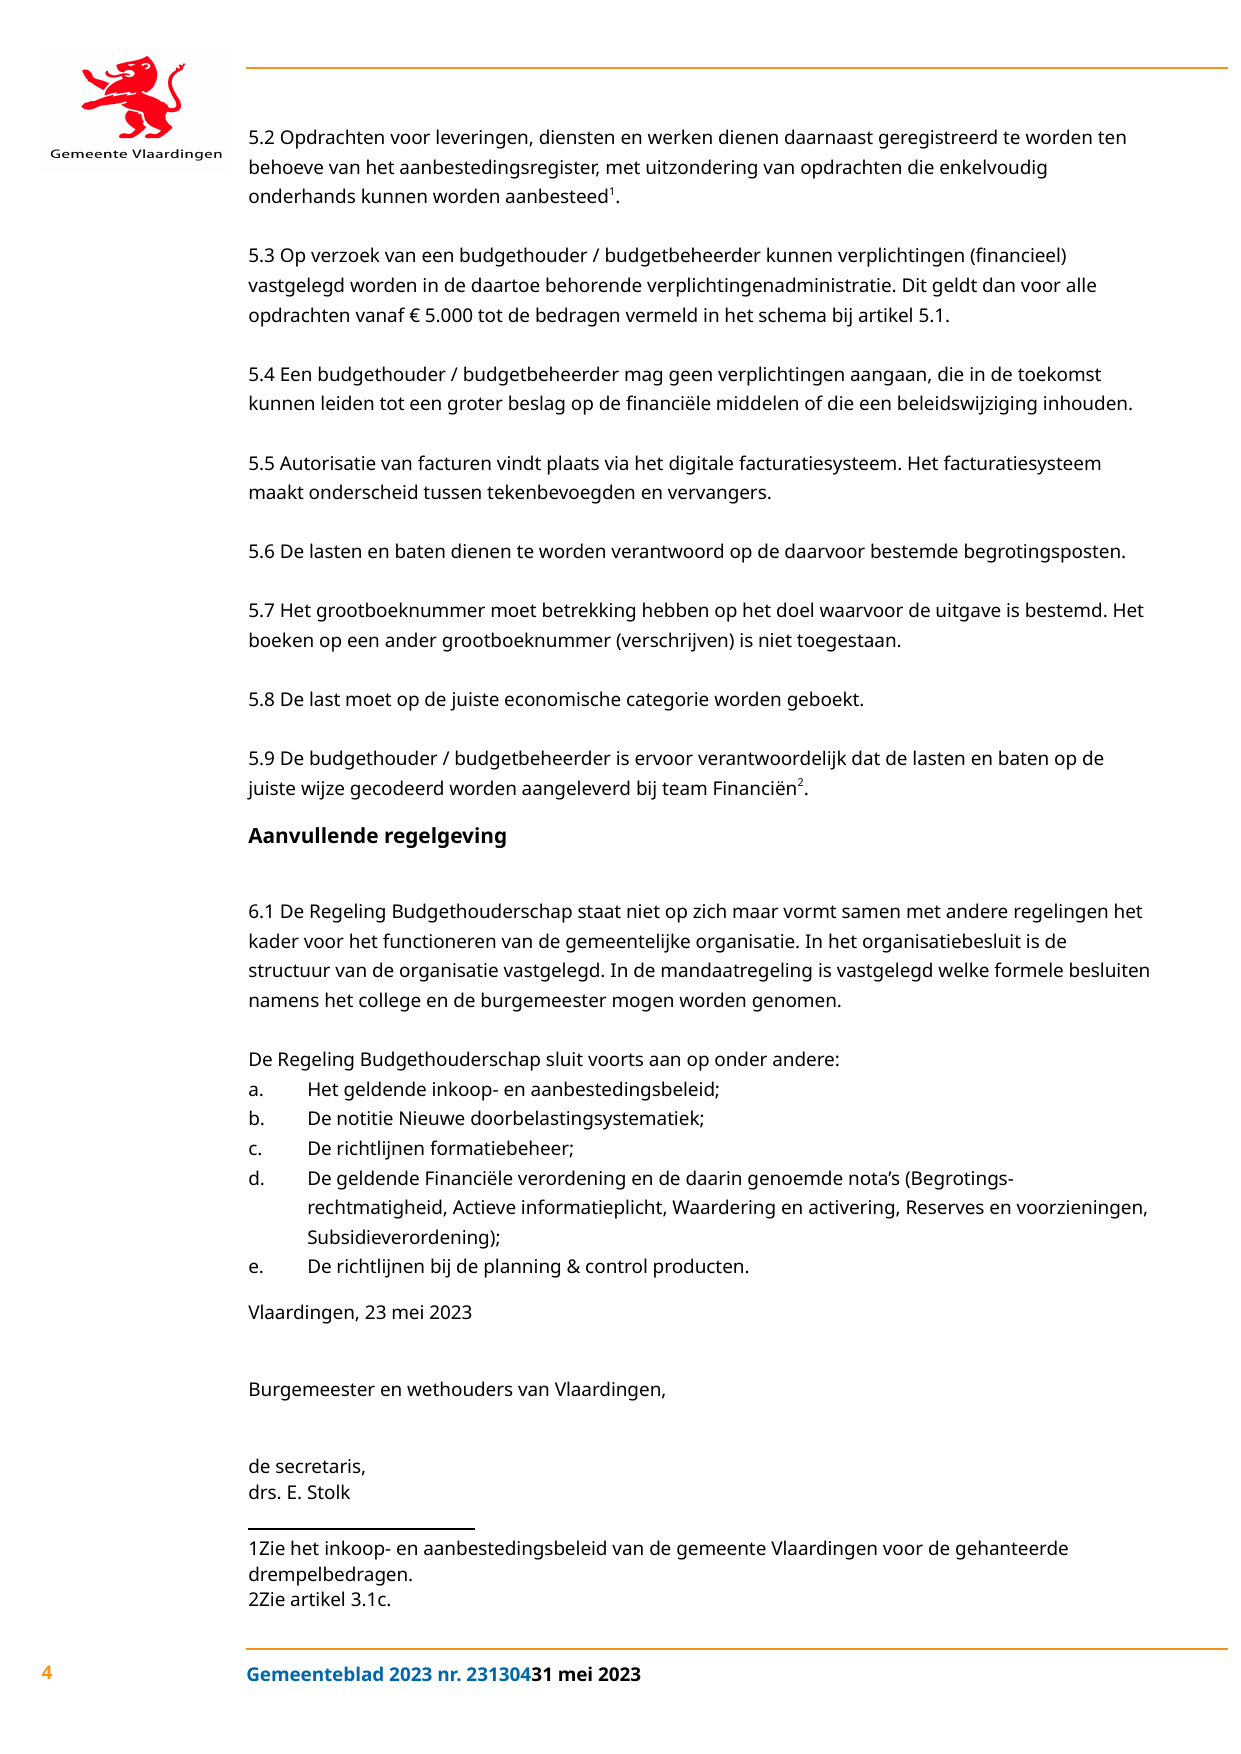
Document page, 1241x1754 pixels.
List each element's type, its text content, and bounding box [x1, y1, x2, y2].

text 5.8 De last moet op de juiste economische categorie worden geboekt. [248, 686, 1152, 712]
text Zie het inkoop- en aanbestedingsbeleid van de gemeente Vlaardingen voor de gehanteerde drempelbedragen. [248, 1535, 1152, 1586]
text Zie artikel 3.1c. [248, 1586, 1152, 1612]
list Het geldende inkoop- en aanbestedingsbeleid; [248, 1076, 1152, 1102]
text 5.2 Opdrachten voor leveringen, diensten en werken dienen daarnaast geregistreerd te worden ten behoeve van het aanbestedingsregister, met uitzondering van opdrachten die enkelvoudig onderhands kunnen worden aanbesteed. [248, 124, 1152, 209]
text 5.7 Het grootboeknummer moet betrekking hebben op het doel waarvoor de uitgave is bestemd. Het boeken op een ander grootboeknummer (verschrijven) is niet toegestaan. [248, 598, 1152, 653]
list De notitie Nieuwe doorbelastingsystematiek; [248, 1106, 1152, 1131]
picture [41, 47, 231, 172]
text de secretaris, [248, 1453, 1152, 1479]
list De richtlijnen formatiebeheer; [248, 1135, 1152, 1161]
list De geldende Financiële verordening en de daarin genoemde nota’s (Begrotings-rechtmatigheid, Actieve informatieplicht, Waardering en activering, Reserves en voorzieningen, Subsidieverordening); [248, 1165, 1152, 1250]
list De richtlijnen bij de planning & control producten. [248, 1253, 1152, 1279]
text 5.3 Op verzoek van een budgethouder / budgetbeheerder kunnen verplichtingen (financieel) vastgelegd worden in de daartoe behorende verplichtingenadministratie. Dit geldt dan voor alle opdrachten vanaf € 5.000 tot de bedragen vermeld in het schema bij artikel 5.1. [248, 243, 1152, 328]
text 5.4 Een budgethouder / budgetbeheerder mag geen verplichtingen aangaan, die in de toekomst kunnen leiden tot een groter beslag op de financiële middelen of die een beleidswijziging inhouden. [248, 361, 1152, 416]
text 6.1 De Regeling Budgethouderschap staat niet op zich maar vormt samen met andere regelingen het kader voor het functioneren van de gemeentelijke organisatie. In het organisatiebesluit is de structuur van de organisatie vastgelegd. In de mandaatregeling is vastgelegd welke formele besluiten namens het college en de burgemeester mogen worden genomen. [248, 898, 1152, 1013]
text Burgemeester en wethouders van Vlaardingen, [248, 1376, 1152, 1402]
text drs. E. Stolk [248, 1479, 1152, 1505]
text 5.6 De lasten en baten dienen te worden verantwoord op de daarvoor bestemde begrotingsposten. [248, 538, 1152, 564]
text 5.9 De budgethouder / budgetbeheerder is ervoor verantwoordelijk dat de lasten en baten op de juiste wijze gecodeerd worden aangeleverd bij team Financiën. [248, 746, 1152, 801]
text Vlaardingen, 23 mei 2023 [248, 1299, 1152, 1325]
text De Regeling Budgethouderschap sluit voorts aan op onder andere: [248, 1046, 1152, 1072]
text Aanvullende regelgeving [248, 821, 1152, 849]
text 5.5 Autorisatie van facturen vindt plaats via het digitale facturatiesysteem. Het facturatiesysteem maakt onderscheid tussen tekenbevoegden en vervangers. [248, 450, 1152, 505]
